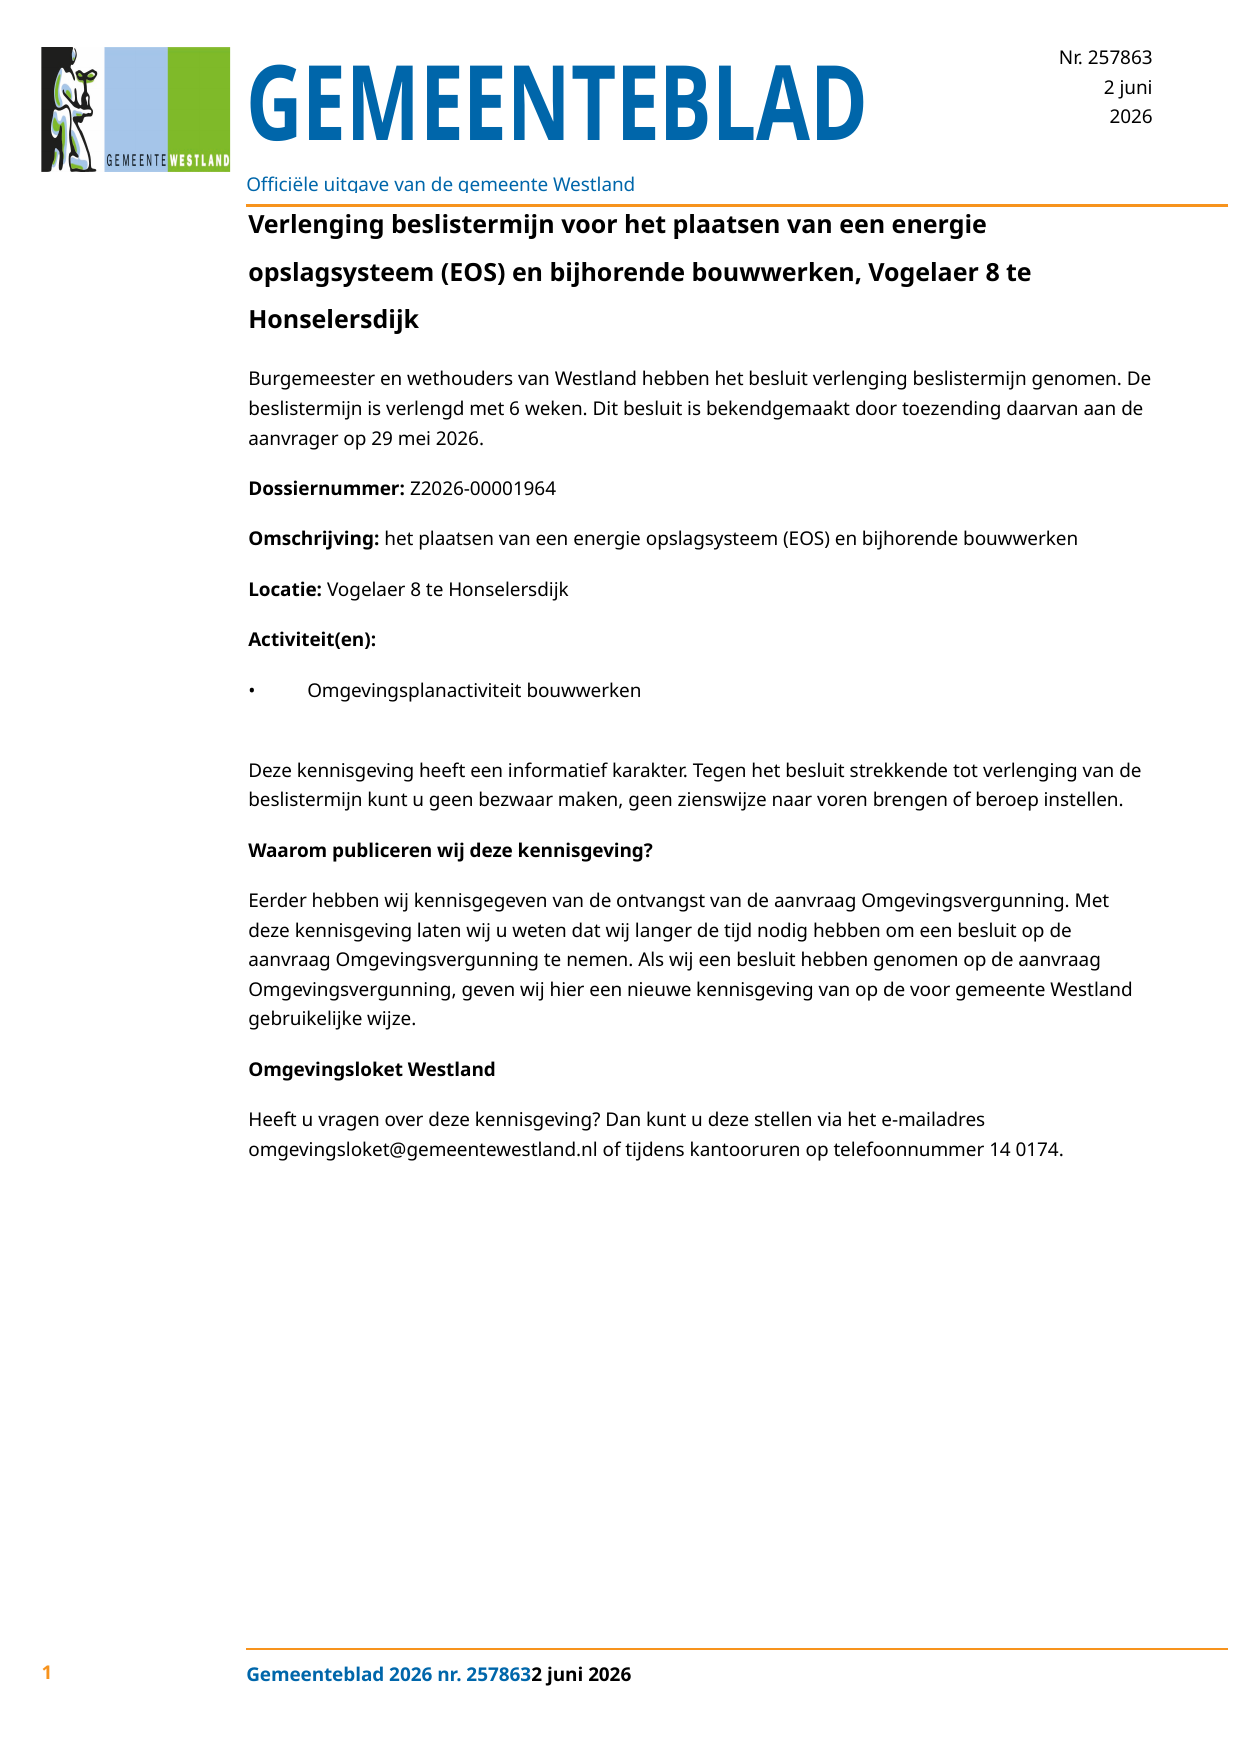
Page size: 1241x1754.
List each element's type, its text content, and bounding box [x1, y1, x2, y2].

text Deze kennisgeving heeft een informatief karakter. Tegen het besluit strekkende tot verlenging van de beslistermijn kunt u geen bezwaar maken, geen zienswijze naar voren brengen of beroep instellen. [248, 757, 1152, 812]
text Burgemeester en wethouders van Westland hebben het besluit verlenging beslistermijn genomen. De beslistermijn is verlengd met 6 weken. Dit besluit is bekendgemaakt door toezending daarvan aan de aanvrager op 29 mei 2026. [248, 366, 1152, 450]
text Eerder hebben wij kennisgegeven van de ontvangst van de aanvraag Omgevingsvergunning. Met deze kennisgeving laten wij u weten dat wij langer de tijd nodig hebben om een besluit op de aanvraag Omgevingsvergunning te nemen. Als wij een besluit hebben genomen op de aanvraag Omgevingsvergunning, geven wij hier een nieuwe kennisgeving van op de voor gemeente Westland gebruikelijke wijze. [248, 887, 1152, 1031]
text Activiteit(en): [248, 626, 1152, 652]
text Verlenging beslistermijn voor het plaatsen van een energie opslagsysteem (EOS) en bijhorende bouwwerken, Vogelaer 8 te Honselersdijk [248, 207, 1152, 336]
text Waarom publiceren wij deze kennisgeving? [248, 837, 1152, 862]
text Omgevingsloket Westland [248, 1056, 1152, 1082]
text Dossiernummer: Z2026-00001964 [248, 475, 1152, 501]
text Omschrijving: het plaatsen van een energie opslagsysteem (EOS) en bijhorende bouwwerken [248, 526, 1152, 551]
list Omgevingsplanactiviteit bouwwerken [248, 677, 1152, 702]
picture [41, 47, 231, 172]
text Locatie: Vogelaer 8 te Honselersdijk [248, 576, 1152, 602]
text Heeft u vragen over deze kennisgeving? Dan kunt u deze stellen via het e-mailadres omgevingsloket@gemeentewestland.nl of tijdens kantooruren op telefoonnummer 14 0174. [248, 1106, 1152, 1162]
